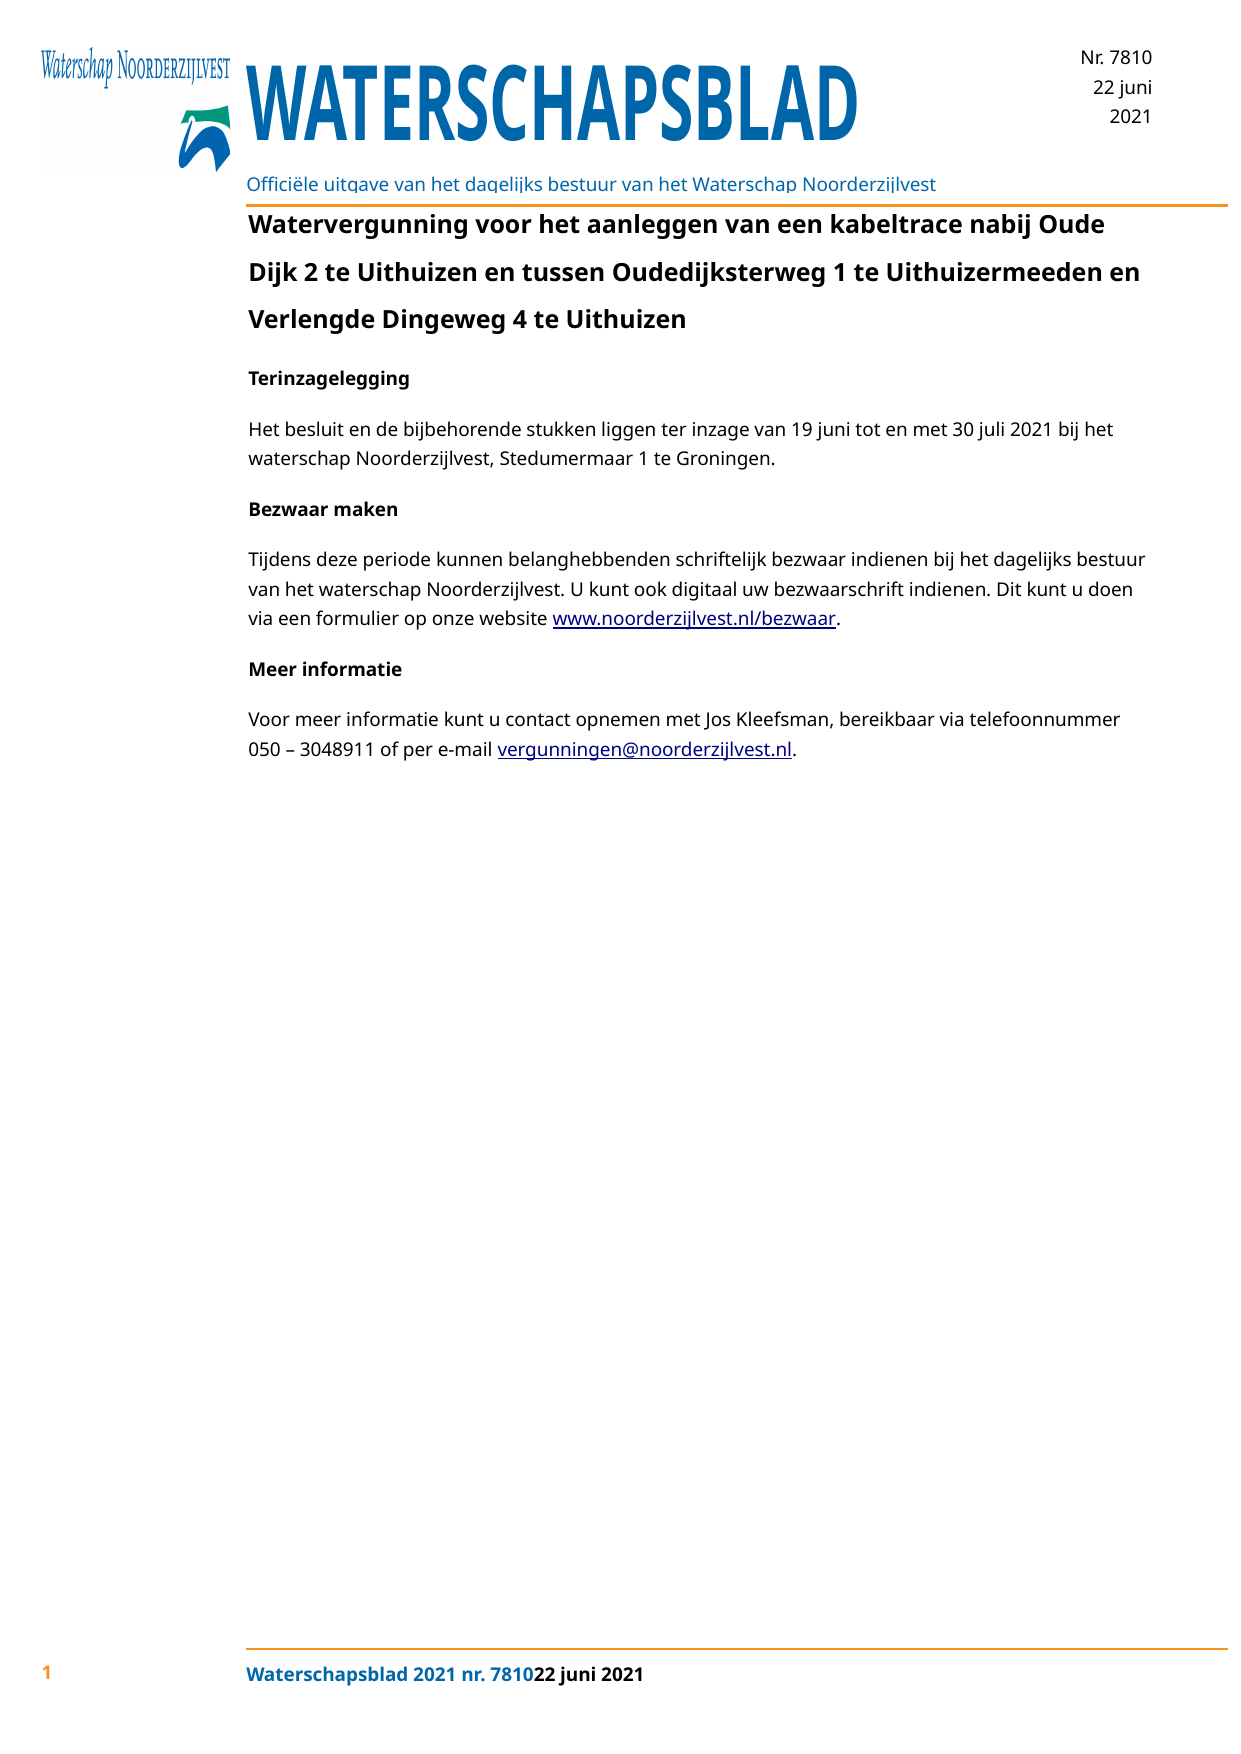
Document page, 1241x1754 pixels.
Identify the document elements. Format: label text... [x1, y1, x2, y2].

text Het besluit en de bijbehorende stukken liggen ter inzage van 19 juni tot en met 30 juli 2021 bij het waterschap Noorderzijlvest, Stedumermaar 1 te Groningen. [248, 416, 1152, 471]
text Terinzagelegging [248, 366, 1152, 391]
text Meer informatie [248, 656, 1152, 682]
text Tijdens deze periode kunnen belanghebbenden schriftelijk bezwaar indienen bij het dagelijks bestuur van het waterschap Noorderzijlvest. U kunt ook digitaal uw bezwaarschrift indienen. Dit kunt u doen via een formulier op onze website www.noorderzijlvest.nl/bezwaar. [248, 546, 1152, 631]
text Watervergunning voor het aanleggen van een kabeltrace nabij Oude Dijk 2 te Uithuizen en tussen Oudedijksterweg 1 te Uithuizermeeden en Verlengde Dingeweg 4 te Uithuizen [248, 207, 1152, 336]
picture [41, 47, 231, 172]
text Voor meer informatie kunt u contact opnemen met Jos Kleefsman, bereikbaar via telefoonnummer 050 – 3048911 of per e-mail vergunningen@noorderzijlvest.nl. [248, 706, 1152, 762]
text Bezwaar maken [248, 496, 1152, 522]
